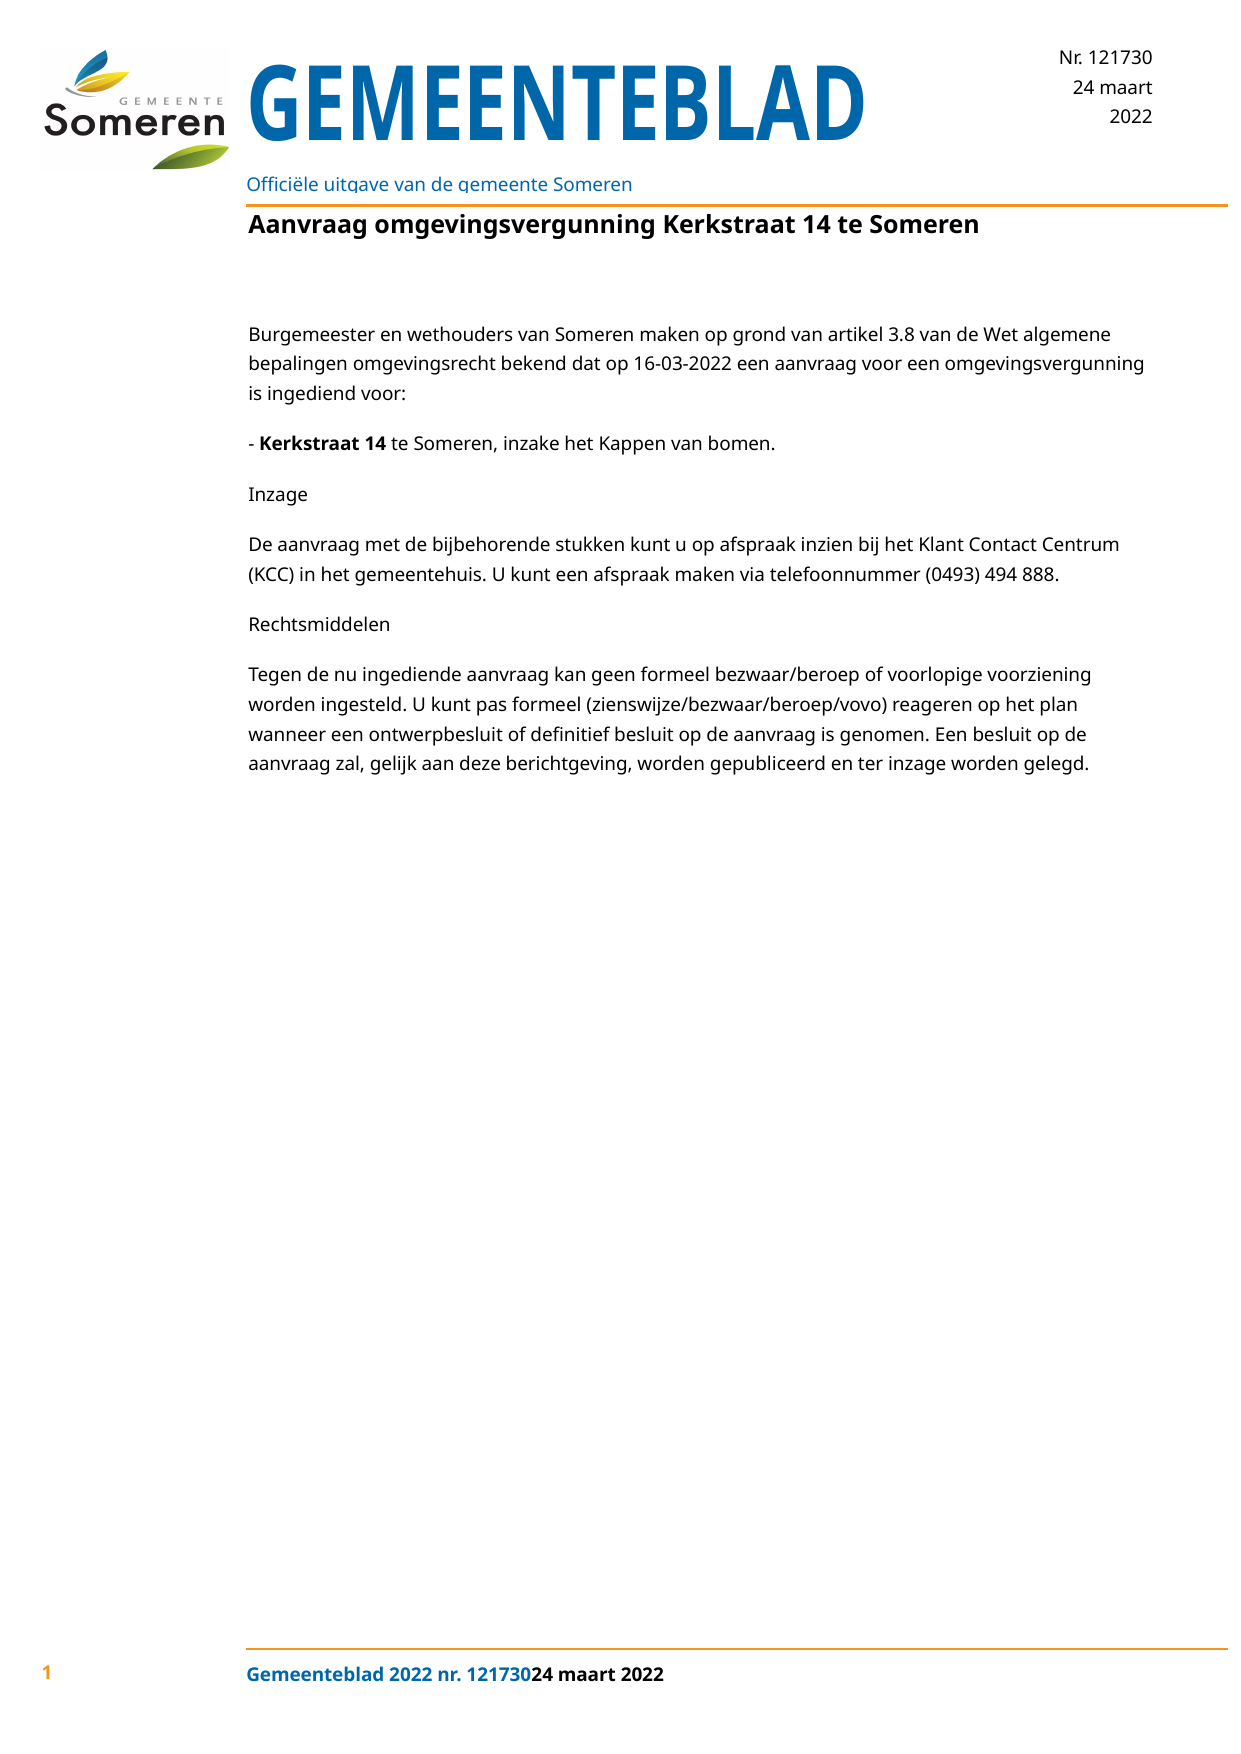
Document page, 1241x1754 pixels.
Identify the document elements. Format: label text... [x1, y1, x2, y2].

text Rechtsmiddelen [248, 611, 1152, 637]
text Burgemeester en wethouders van Someren maken op grond van artikel 3.8 van de Wet algemene bepalingen omgevingsrecht bekend dat op 16-03-2022 een aanvraag voor een omgevingsvergunning is ingediend voor: [248, 321, 1152, 406]
picture [41, 47, 231, 172]
text Inzage [248, 481, 1152, 506]
text De aanvraag met de bijbehorende stukken kunt u op afspraak inzien bij het Klant Contact Centrum (KCC) in het gemeentehuis. U kunt een afspraak maken via telefoonnummer (0493) 494 888. [248, 531, 1152, 586]
text Aanvraag omgevingsvergunning Kerkstraat 14 te Someren [248, 207, 1152, 241]
text - Kerkstraat 14 te Someren, inzake het Kappen van bomen. [248, 430, 1152, 456]
text Tegen de nu ingediende aanvraag kan geen formeel bezwaar/beroep of voorlopige voorziening worden ingesteld. U kunt pas formeel (zienswijze/bezwaar/beroep/vovo) reageren op het plan wanneer een ontwerpbesluit of definitief besluit op de aanvraag is genomen. Een besluit op de aanvraag zal, gelijk aan deze berichtgeving, worden gepubliceerd en ter inzage worden gelegd. [248, 662, 1152, 776]
